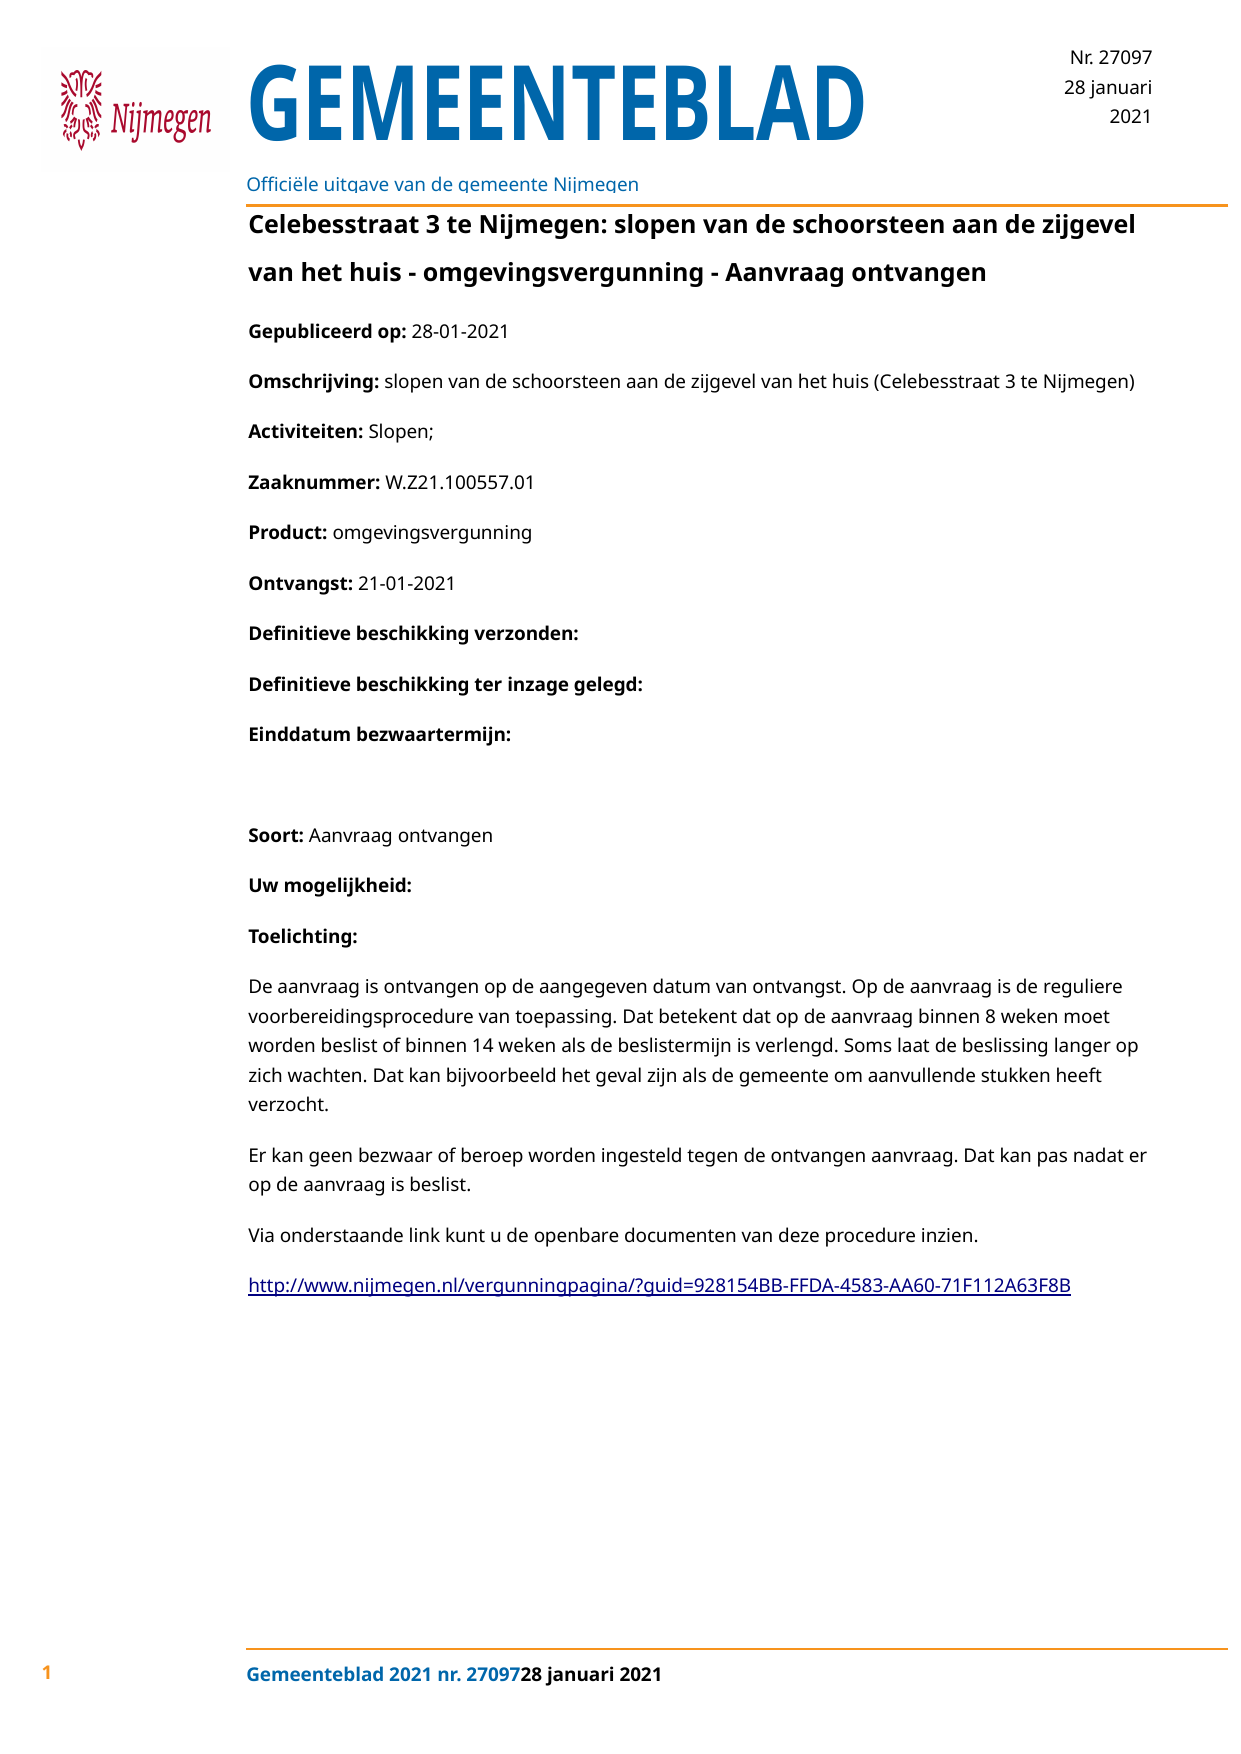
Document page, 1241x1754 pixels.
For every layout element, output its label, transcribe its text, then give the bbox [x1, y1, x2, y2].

picture [41, 47, 231, 172]
text Zaaknummer: W.Z21.100557.01 [248, 469, 1152, 495]
text http://www.nijmegen.nl/vergunningpagina/?guid=928154BB-FFDA-4583-AA60-71F112A63F8B [248, 1272, 1152, 1298]
text Einddatum bezwaartermijn: [248, 721, 1152, 747]
text Celebesstraat 3 te Nijmegen: slopen van de schoorsteen aan de zijgevel van het huis - omgevingsvergunning - Aanvraag ontvangen [248, 207, 1152, 288]
text Omschrijving: slopen van de schoorsteen aan de zijgevel van het huis (Celebesstraat 3 te Nijmegen) [248, 368, 1152, 394]
text Definitieve beschikking ter inzage gelegd: [248, 671, 1152, 697]
text Definitieve beschikking verzonden: [248, 620, 1152, 646]
text Activiteiten: Slopen; [248, 419, 1152, 444]
text De aanvraag is ontvangen op de aangegeven datum van ontvangst. Op de aanvraag is de reguliere voorbereidingsprocedure van toepassing. Dat betekent dat op de aanvraag binnen 8 weken moet worden beslist of binnen 14 weken als de beslistermijn is verlengd. Soms laat de beslissing langer op zich wachten. Dat kan bijvoorbeeld het geval zijn als de gemeente om aanvullende stukken heeft verzocht. [248, 973, 1152, 1117]
text Toelichting: [248, 923, 1152, 949]
text Soort: Aanvraag ontvangen [248, 822, 1152, 848]
text Ontvangst: 21-01-2021 [248, 570, 1152, 596]
text Gepubliceerd op: 28-01-2021 [248, 318, 1152, 344]
text Via onderstaande link kunt u de openbare documenten van deze procedure inzien. [248, 1222, 1152, 1248]
text Product: omgevingsvergunning [248, 519, 1152, 545]
text Er kan geen bezwaar of beroep worden ingesteld tegen de ontvangen aanvraag. Dat kan pas nadat er op de aanvraag is beslist. [248, 1142, 1152, 1197]
text Uw mogelijkheid: [248, 872, 1152, 898]
